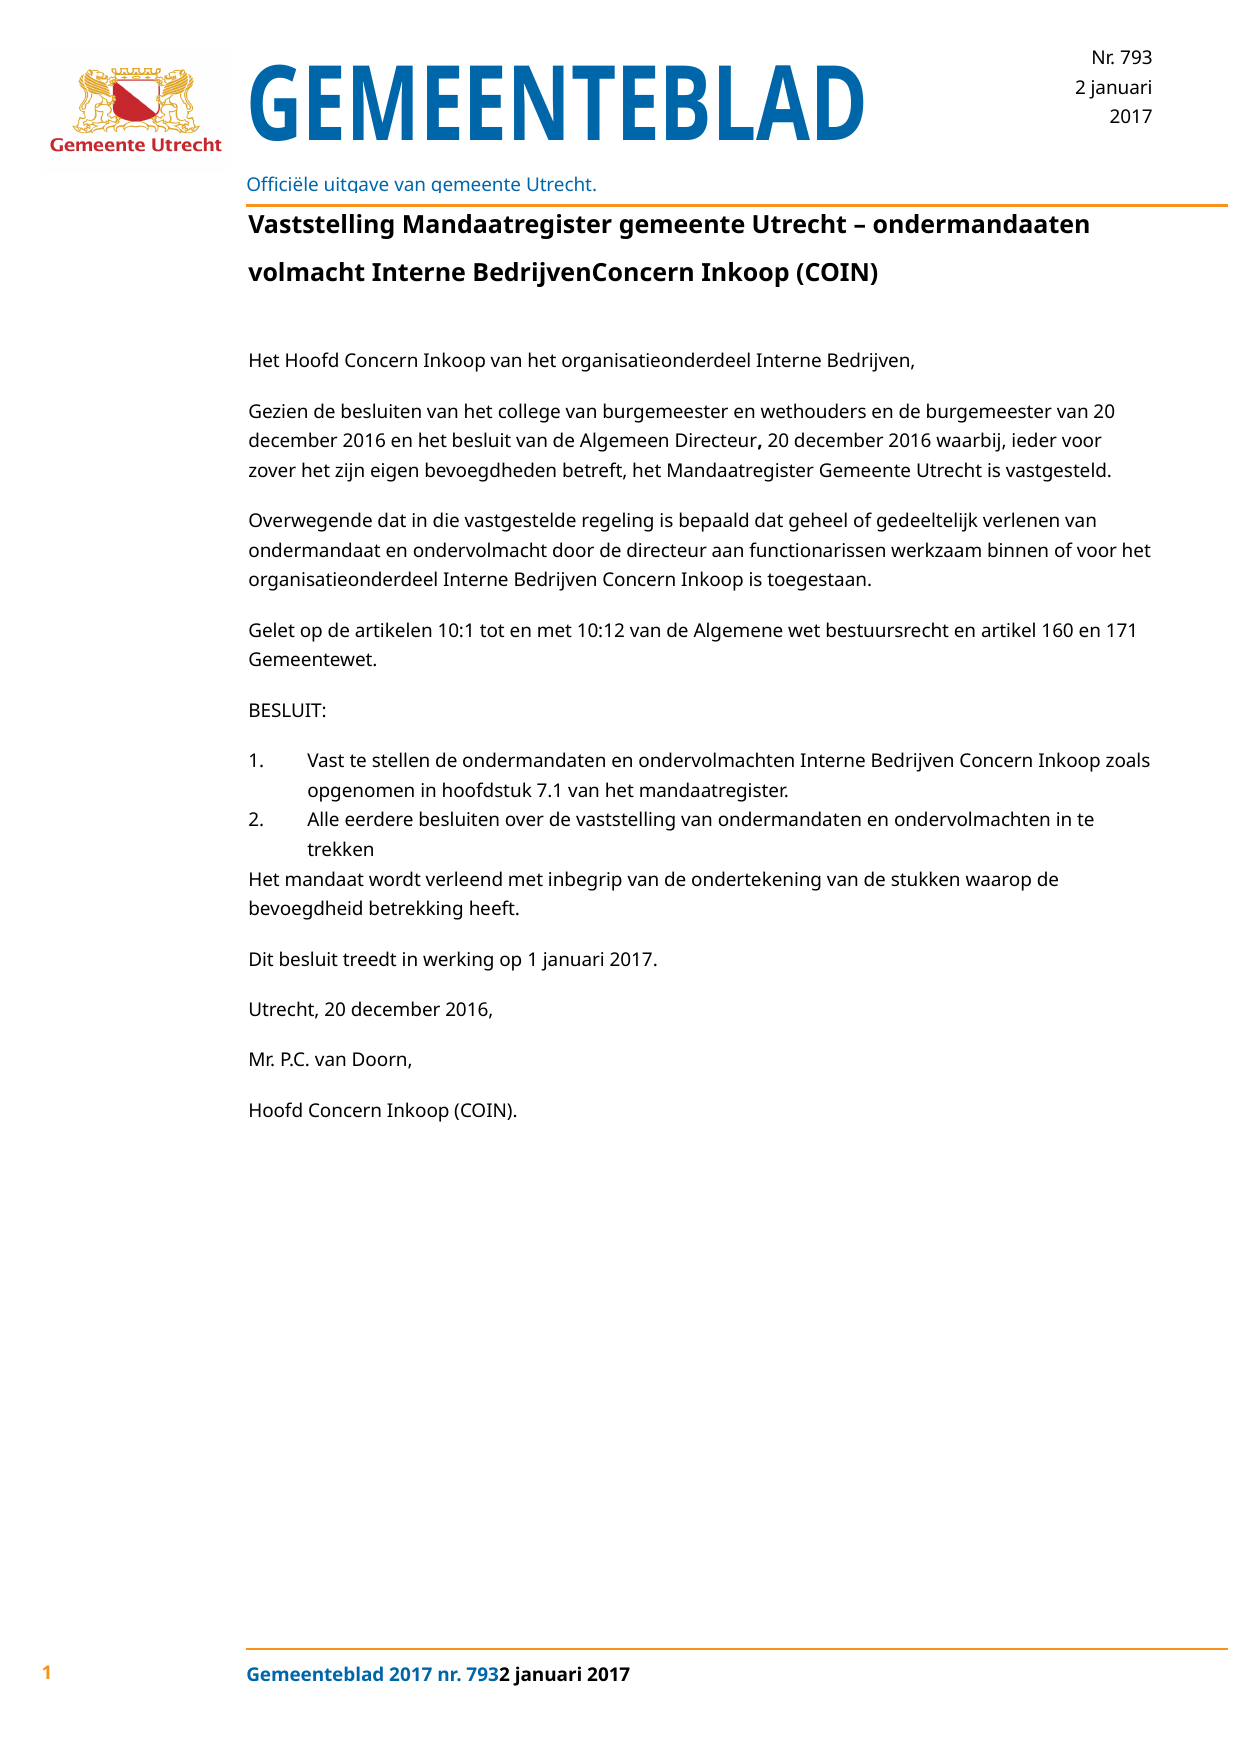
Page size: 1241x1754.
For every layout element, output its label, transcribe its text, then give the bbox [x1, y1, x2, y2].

text Vaststelling Mandaatregister gemeente Utrecht – ondermandaaten volmacht Interne BedrijvenConcern Inkoop (COIN) [248, 207, 1152, 288]
text Utrecht, 20 december 2016, [248, 996, 1152, 1022]
text Hoofd Concern Inkoop (COIN). [248, 1097, 1152, 1123]
text Het mandaat wordt verleend met inbegrip van de ondertekening van de stukken waarop de bevoegdheid betrekking heeft. [248, 866, 1152, 921]
list Alle eerdere besluiten over de vaststelling van ondermandaten en ondervolmachten in te trekken [248, 807, 1152, 862]
text Overwegende dat in die vastgestelde regeling is bepaald dat geheel of gedeeltelijk verlenen van ondermandaat en ondervolmacht door de directeur aan functionarissen werkzaam binnen of voor het organisatieonderdeel Interne Bedrijven Concern Inkoop is toegestaan. [248, 507, 1152, 592]
picture [41, 47, 231, 172]
text BESLUIT: [248, 697, 1152, 723]
text Mr. P.C. van Doorn, [248, 1047, 1152, 1072]
list Vast te stellen de ondermandaten en ondervolmachten Interne Bedrijven Concern Inkoop zoals opgenomen in hoofdstuk 7.1 van het mandaatregister. [248, 747, 1152, 803]
text Het Hoofd Concern Inkoop van het organisatieonderdeel Interne Bedrijven, [248, 347, 1152, 373]
text Dit besluit treedt in werking op 1 januari 2017. [248, 946, 1152, 972]
text Gelet op de artikelen 10:1 tot en met 10:12 van de Algemene wet bestuursrecht en artikel 160 en 171 Gemeentewet. [248, 617, 1152, 672]
text Gezien de besluiten van het college van burgemeester en wethouders en de burgemeester van 20 december 2016 en het besluit van de Algemeen Directeur, 20 december 2016 waarbij, ieder voor zover het zijn eigen bevoegdheden betreft, het Mandaatregister Gemeente Utrecht is vastgesteld. [248, 398, 1152, 483]
